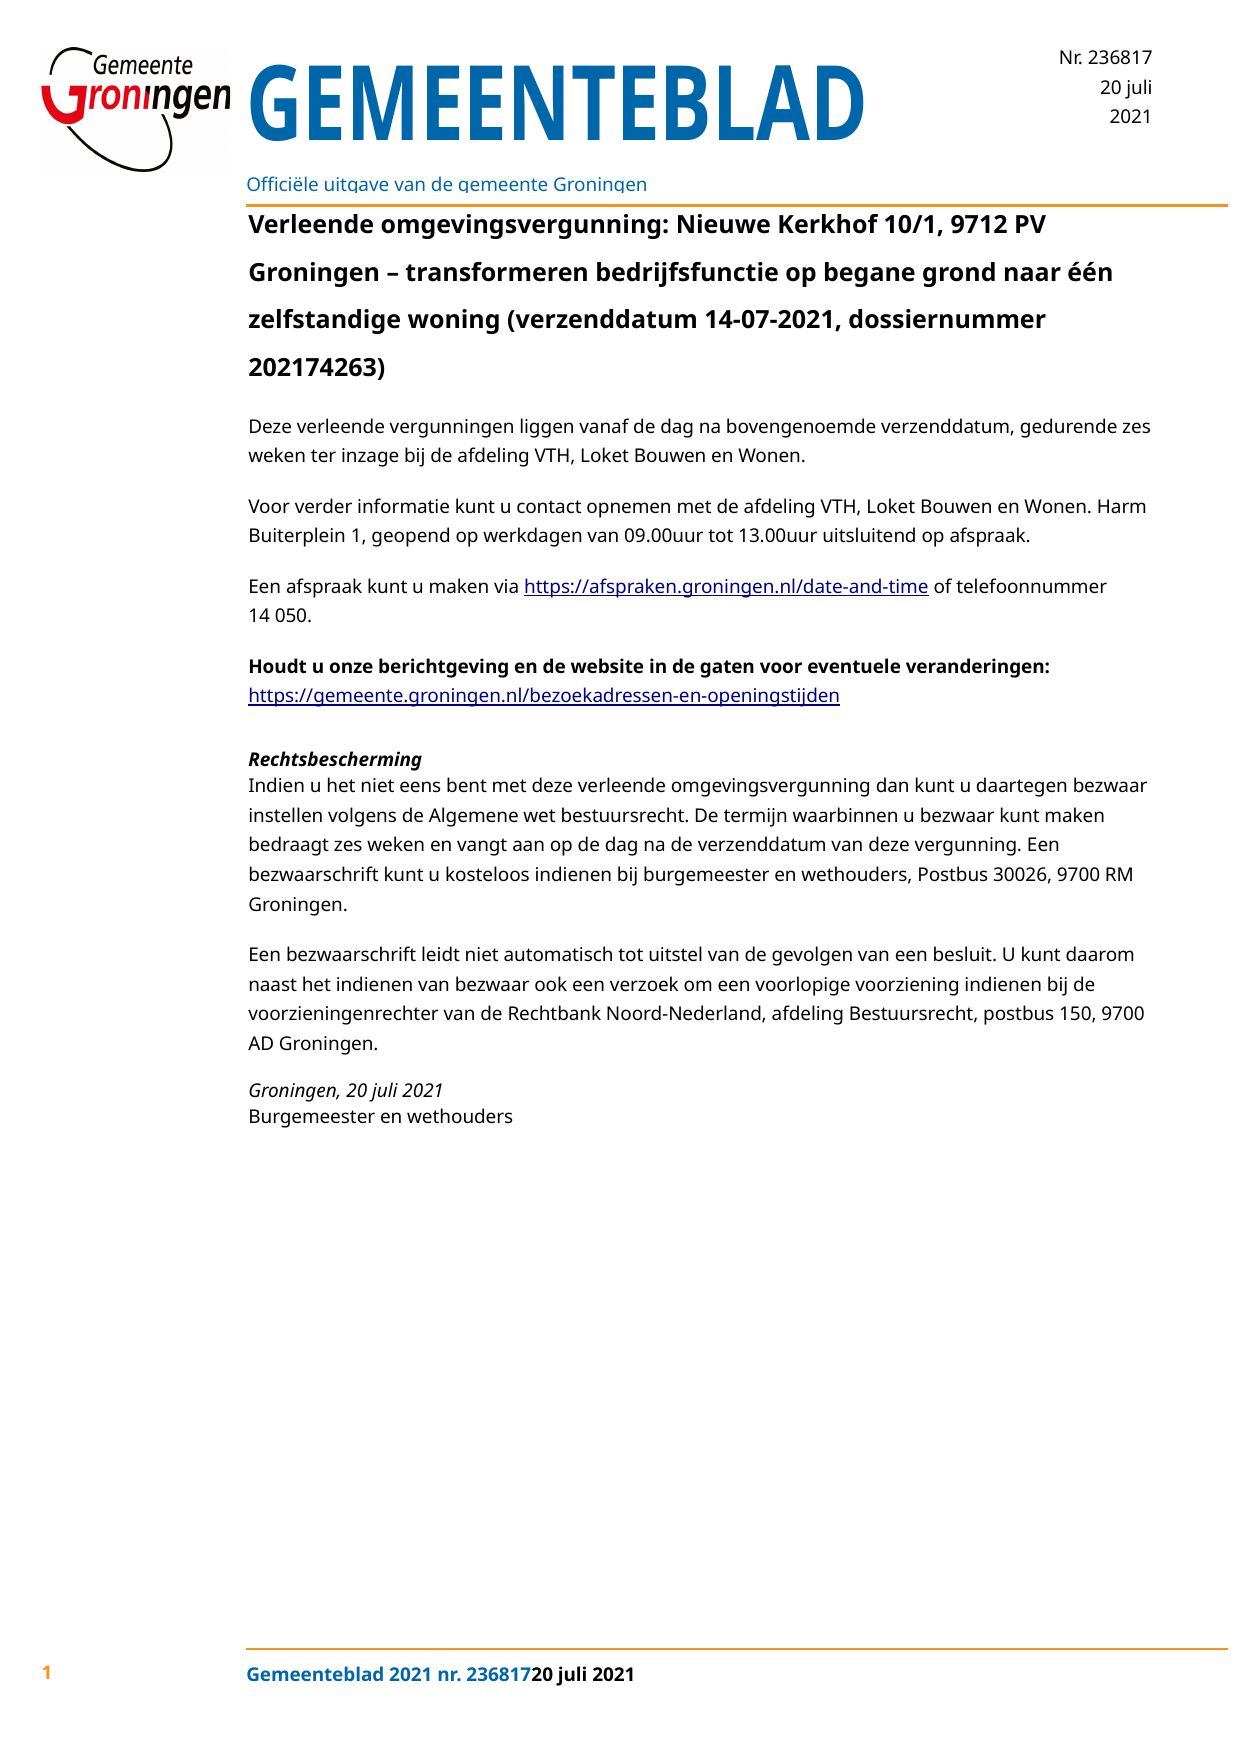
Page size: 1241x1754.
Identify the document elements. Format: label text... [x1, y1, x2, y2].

text Voor verder informatie kunt u contact opnemen met de afdeling VTH, Loket Bouwen en Wonen. Harm Buiterplein 1, geopend op werkdagen van 09.00uur tot 13.00uur uitsluitend op afspraak. [248, 493, 1152, 548]
picture [41, 47, 231, 172]
text Rechtsbescherming [248, 747, 1152, 772]
text Een bezwaarschrift leidt niet automatisch tot uitstel van de gevolgen van een besluit. U kunt daarom naast het indienen van bezwaar ook een verzoek om een voorlopige voorziening indienen bij de voorzieningenrechter van de Rechtbank Noord-Nederland, afdeling Bestuursrecht, postbus 150, 9700 AD Groningen. [248, 941, 1152, 1056]
text Burgemeester en wethouders [248, 1103, 1152, 1129]
text Groningen, 20 juli 2021 [248, 1078, 1152, 1103]
text Verleende omgevingsvergunning: Nieuwe Kerkhof 10/1, 9712 PV Groningen – transformeren bedrijfsfunctie op begane grond naar één zelfstandige woning (verzenddatum 14-07-2021, dossiernummer 202174263) [248, 207, 1152, 384]
text Indien u het niet eens bent met deze verleende omgevingsvergunning dan kunt u daartegen bezwaar instellen volgens de Algemene wet bestuursrecht. De termijn waarbinnen u bezwaar kunt maken bedraagt zes weken en vangt aan op de dag na de verzenddatum van deze vergunning. Een bezwaarschrift kunt u kosteloos indienen bij burgemeester en wethouders, Postbus 30026, 9700 RM Groningen. [248, 772, 1152, 916]
text Deze verleende vergunningen liggen vanaf de dag na bovengenoemde verzenddatum, gedurende zes weken ter inzage bij de afdeling VTH, Loket Bouwen en Wonen. [248, 413, 1152, 468]
text Een afspraak kunt u maken via https://afspraken.groningen.nl/date-and-time of telefoonnummer 14 050. [248, 573, 1152, 628]
text Houdt u onze berichtgeving en de website in de gaten voor eventuele veranderingen: https://gemeente.groningen.nl/bezoekadressen-en-openingstijden [248, 653, 1152, 708]
